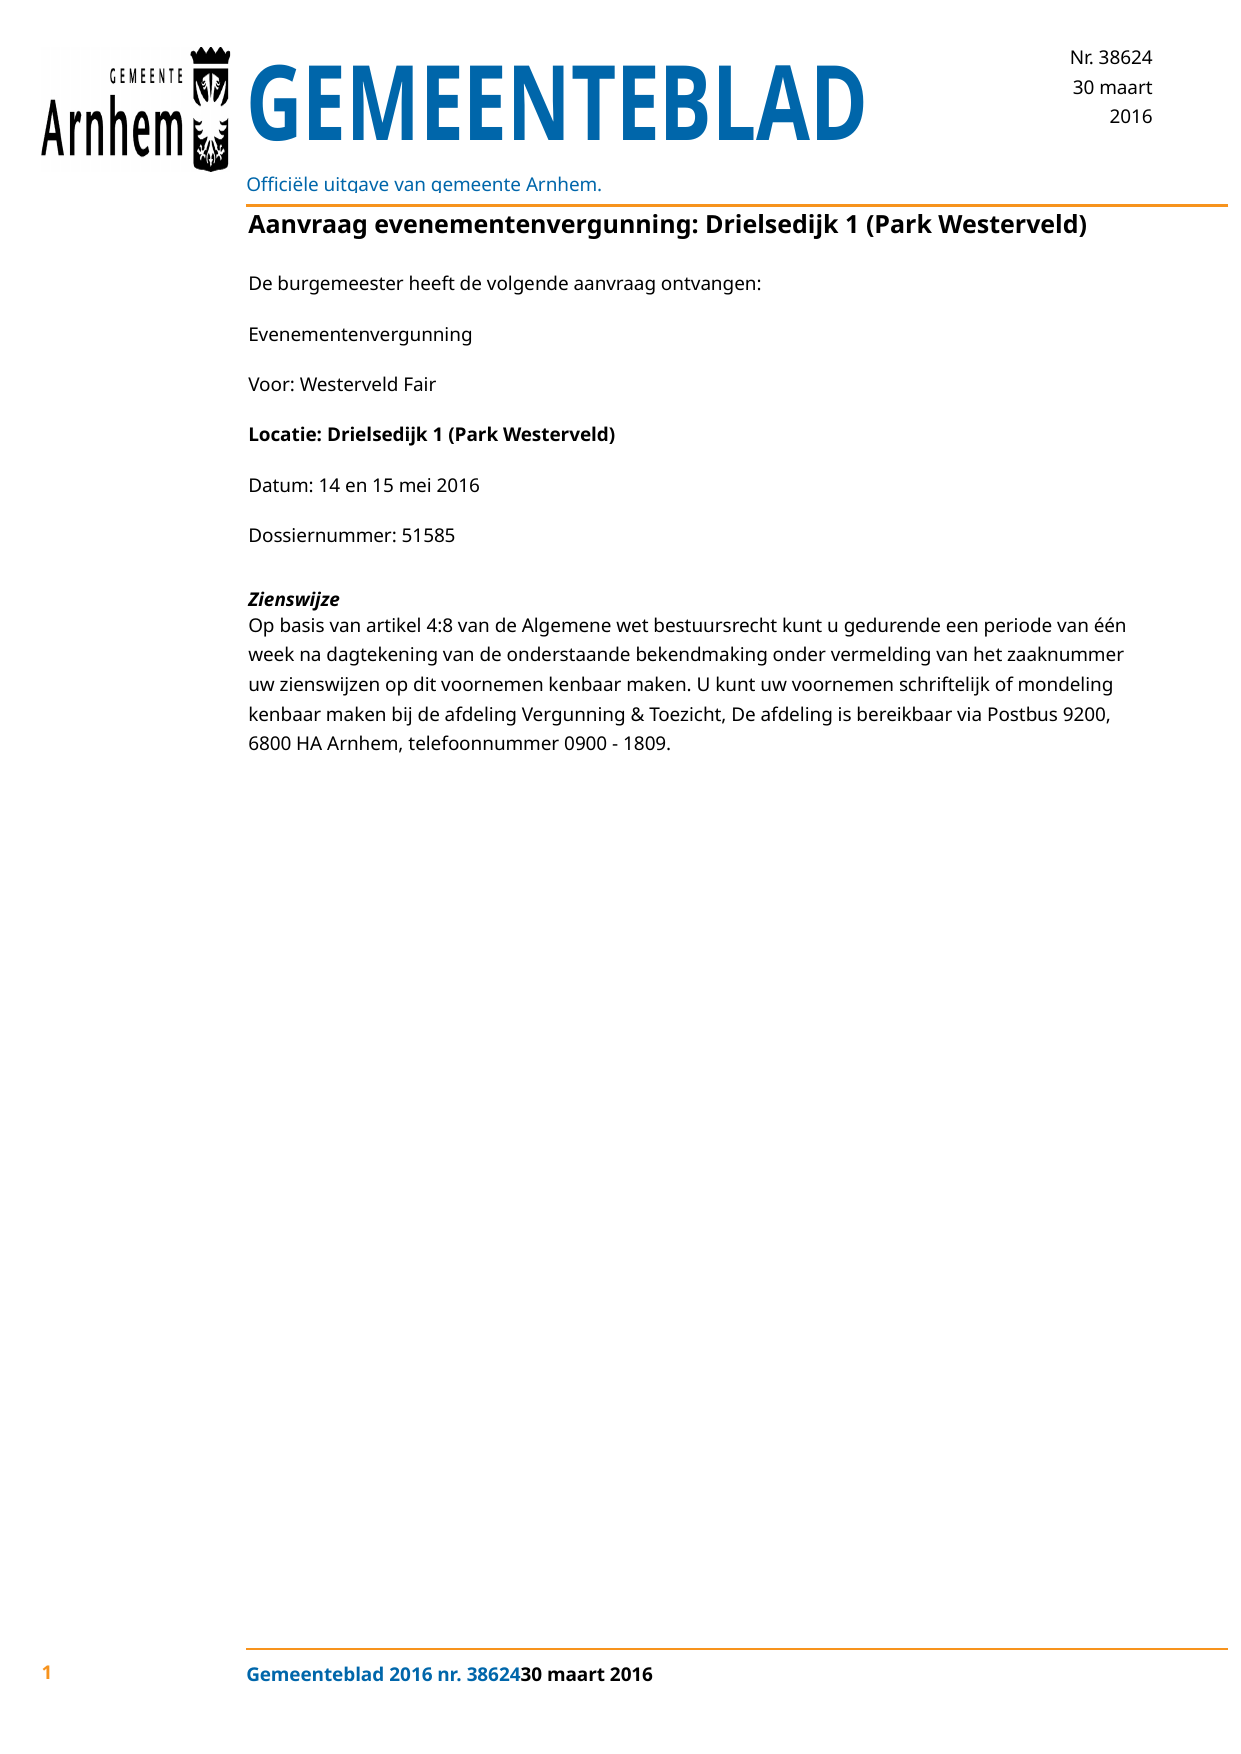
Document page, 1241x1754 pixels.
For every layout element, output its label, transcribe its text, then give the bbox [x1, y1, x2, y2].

text Evenementenvergunning [248, 321, 1152, 346]
text Datum: 14 en 15 mei 2016 [248, 472, 1152, 498]
text Zienswijze [248, 586, 1152, 612]
text De burgemeester heeft de volgende aanvraag ontvangen: [248, 270, 1152, 296]
text Locatie: Drielsedijk 1 (Park Westerveld) [248, 422, 1152, 447]
text Dossiernummer: 51585 [248, 522, 1152, 548]
text Aanvraag evenementenvergunning: Drielsedijk 1 (Park Westerveld) [248, 207, 1152, 241]
text Voor: Westerveld Fair [248, 371, 1152, 397]
picture [41, 47, 231, 172]
text Op basis van artikel 4:8 van de Algemene wet bestuursrecht kunt u gedurende een periode van één week na dagtekening van de onderstaande bekendmaking onder vermelding van het zaaknummer uw zienswijzen op dit voornemen kenbaar maken. U kunt uw voornemen schriftelijk of mondeling kenbaar maken bij de afdeling Vergunning & Toezicht, De afdeling is bereikbaar via Postbus 9200, 6800 HA Arnhem, telefoonnummer 0900 - 1809. [248, 612, 1152, 756]
